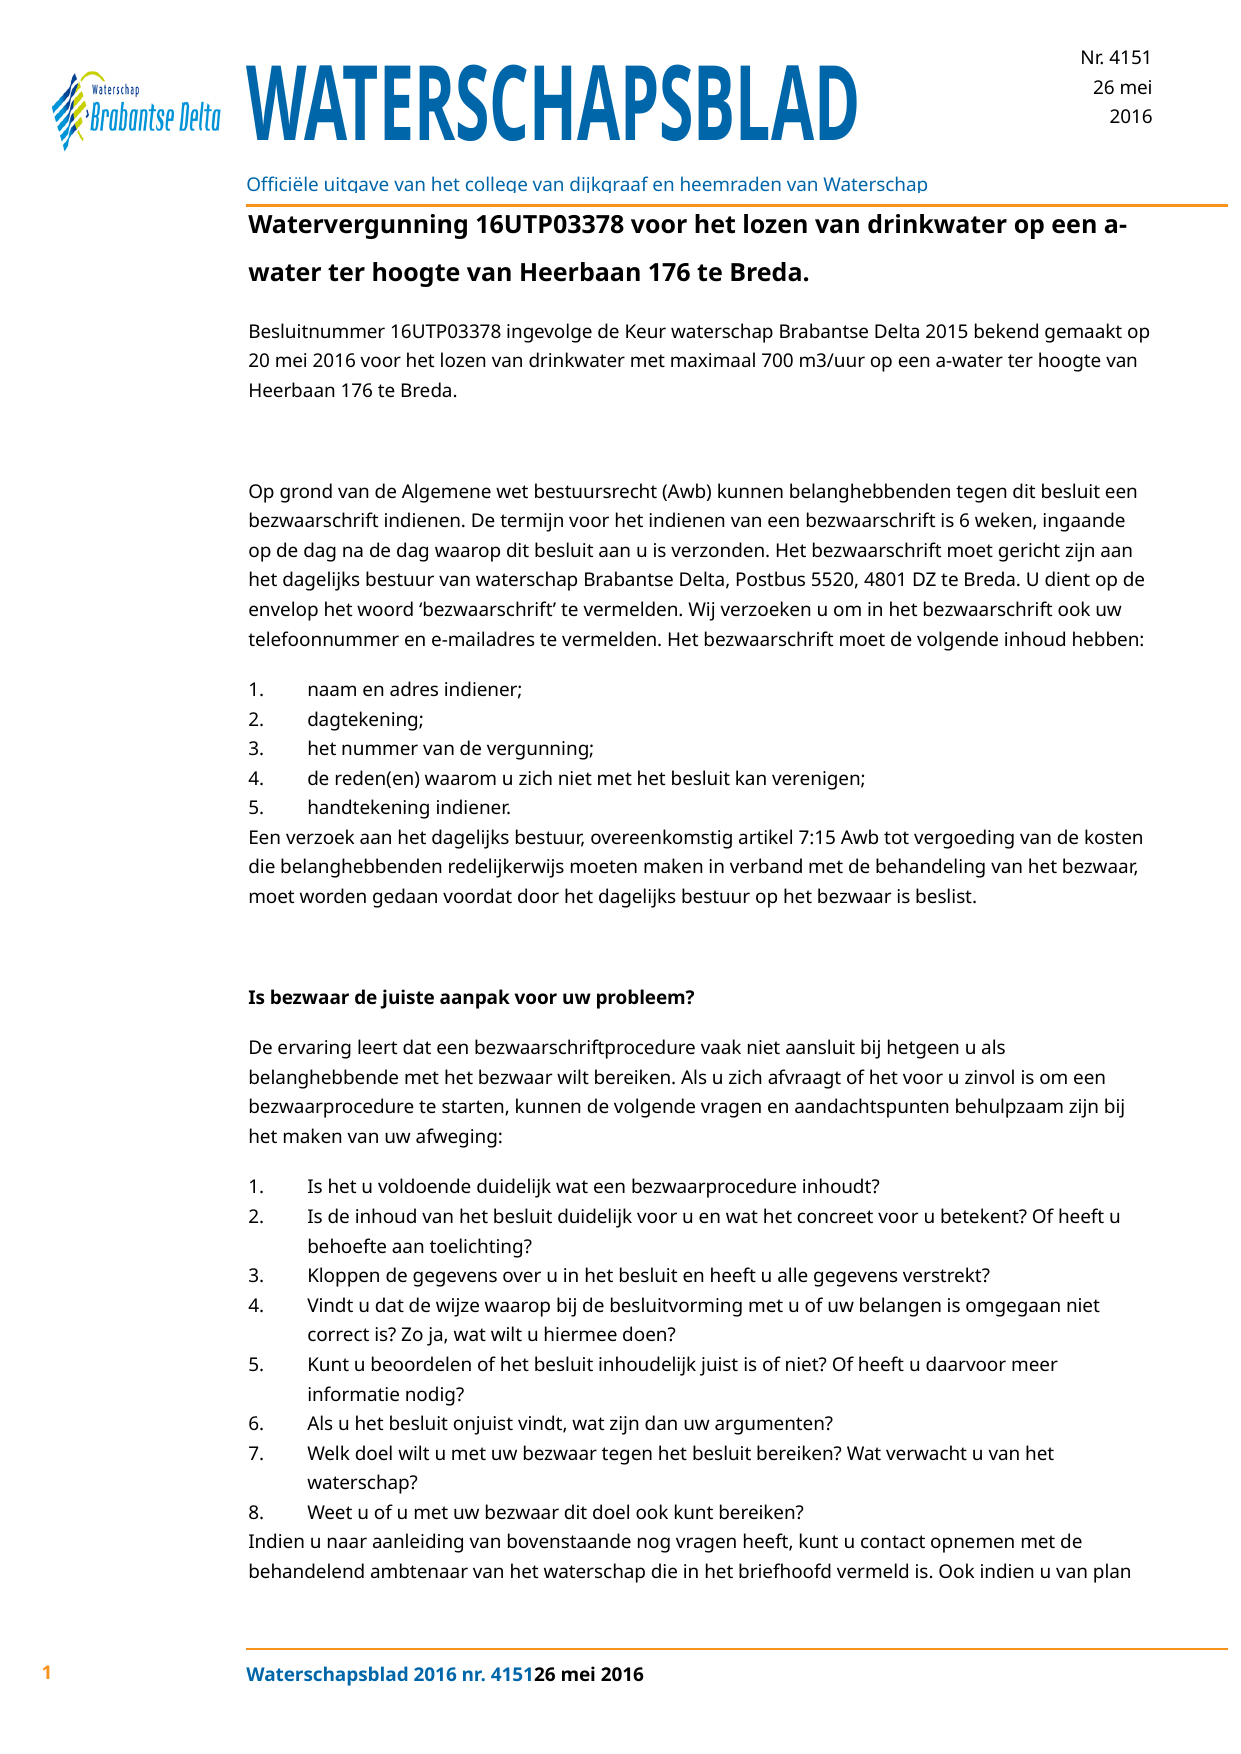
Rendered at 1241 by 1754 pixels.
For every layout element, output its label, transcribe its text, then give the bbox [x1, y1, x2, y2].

list Welk doel wilt u met uw bezwaar tegen het besluit bereiken? Wat verwacht u van het waterschap? [248, 1440, 1152, 1495]
list Als u het besluit onjuist vindt, wat zijn dan uw argumenten? [248, 1410, 1152, 1436]
list Kunt u beoordelen of het besluit inhoudelijk juist is of niet? Of heeft u daarvoor meer informatie nodig? [248, 1351, 1152, 1407]
text Een verzoek aan het dagelijks bestuur, overeenkomstig artikel 7:15 Awb tot vergoeding van de kosten die belanghebbenden redelijkerwijs moeten maken in verband met de behandeling van het bezwaar, moet worden gedaan voordat door het dagelijks bestuur op het bezwaar is beslist. [248, 824, 1152, 909]
list de reden(en) waarom u zich niet met het besluit kan verenigen; [248, 765, 1152, 791]
list dagtekening; [248, 706, 1152, 732]
list het nummer van de vergunning; [248, 735, 1152, 761]
picture [41, 47, 231, 172]
list handtekening indiener. [248, 794, 1152, 820]
list Is de inhoud van het besluit duidelijk voor u en wat het concreet voor u betekent? Of heeft u behoefte aan toelichting? [248, 1203, 1152, 1259]
list Kloppen de gegevens over u in het besluit en heeft u alle gegevens verstrekt? [248, 1262, 1152, 1288]
text Watervergunning 16UTP03378 voor het lozen van drinkwater op een a-water ter hoogte van Heerbaan 176 te Breda. [248, 207, 1152, 288]
list naam en adres indiener; [248, 676, 1152, 702]
text Indien u naar aanleiding van bovenstaande nog vragen heeft, kunt u contact opnemen met de behandelend ambtenaar van het waterschap die in het briefhoofd vermeld is. Ook indien u van plan [248, 1529, 1152, 1584]
text Besluitnummer 16UTP03378 ingevolge de Keur waterschap Brabantse Delta 2015 bekend gemaakt op 20 mei 2016 voor het lozen van drinkwater met maximaal 700 m3/uur op een a-water ter hoogte van Heerbaan 176 te Breda. [248, 318, 1152, 403]
text Op grond van de Algemene wet bestuursrecht (Awb) kunnen belanghebbenden tegen dit besluit een bezwaarschrift indienen. De termijn voor het indienen van een bezwaarschrift is 6 weken, ingaande op de dag na de dag waarop dit besluit aan u is verzonden. Het bezwaarschrift moet gericht zijn aan het dagelijks bestuur van waterschap Brabantse Delta, Postbus 5520, 4801 DZ te Breda. U dient op de envelop het woord ‘bezwaarschrift’ te vermelden. Wij verzoeken u om in het bezwaarschrift ook uw telefoonnummer en e‑mailadres te vermelden. Het bezwaarschrift moet de volgende inhoud hebben: [248, 478, 1152, 652]
list Is het u voldoende duidelijk wat een bezwaarprocedure inhoudt? [248, 1174, 1152, 1199]
text De ervaring leert dat een bezwaarschriftprocedure vaak niet aansluit bij hetgeen u als belanghebbende met het bezwaar wilt bereiken. Als u zich afvraagt of het voor u zinvol is om een bezwaarprocedure te starten, kunnen de volgende vragen en aandachtspunten behulpzaam zijn bij het maken van uw afweging: [248, 1034, 1152, 1149]
list Vindt u dat de wijze waarop bij de besluitvorming met u of uw belangen is omgegaan niet correct is? Zo ja, wat wilt u hiermee doen? [248, 1292, 1152, 1347]
list Weet u of u met uw bezwaar dit doel ook kunt bereiken? [248, 1499, 1152, 1525]
text Is bezwaar de juiste aanpak voor uw probleem? [248, 984, 1152, 1010]
